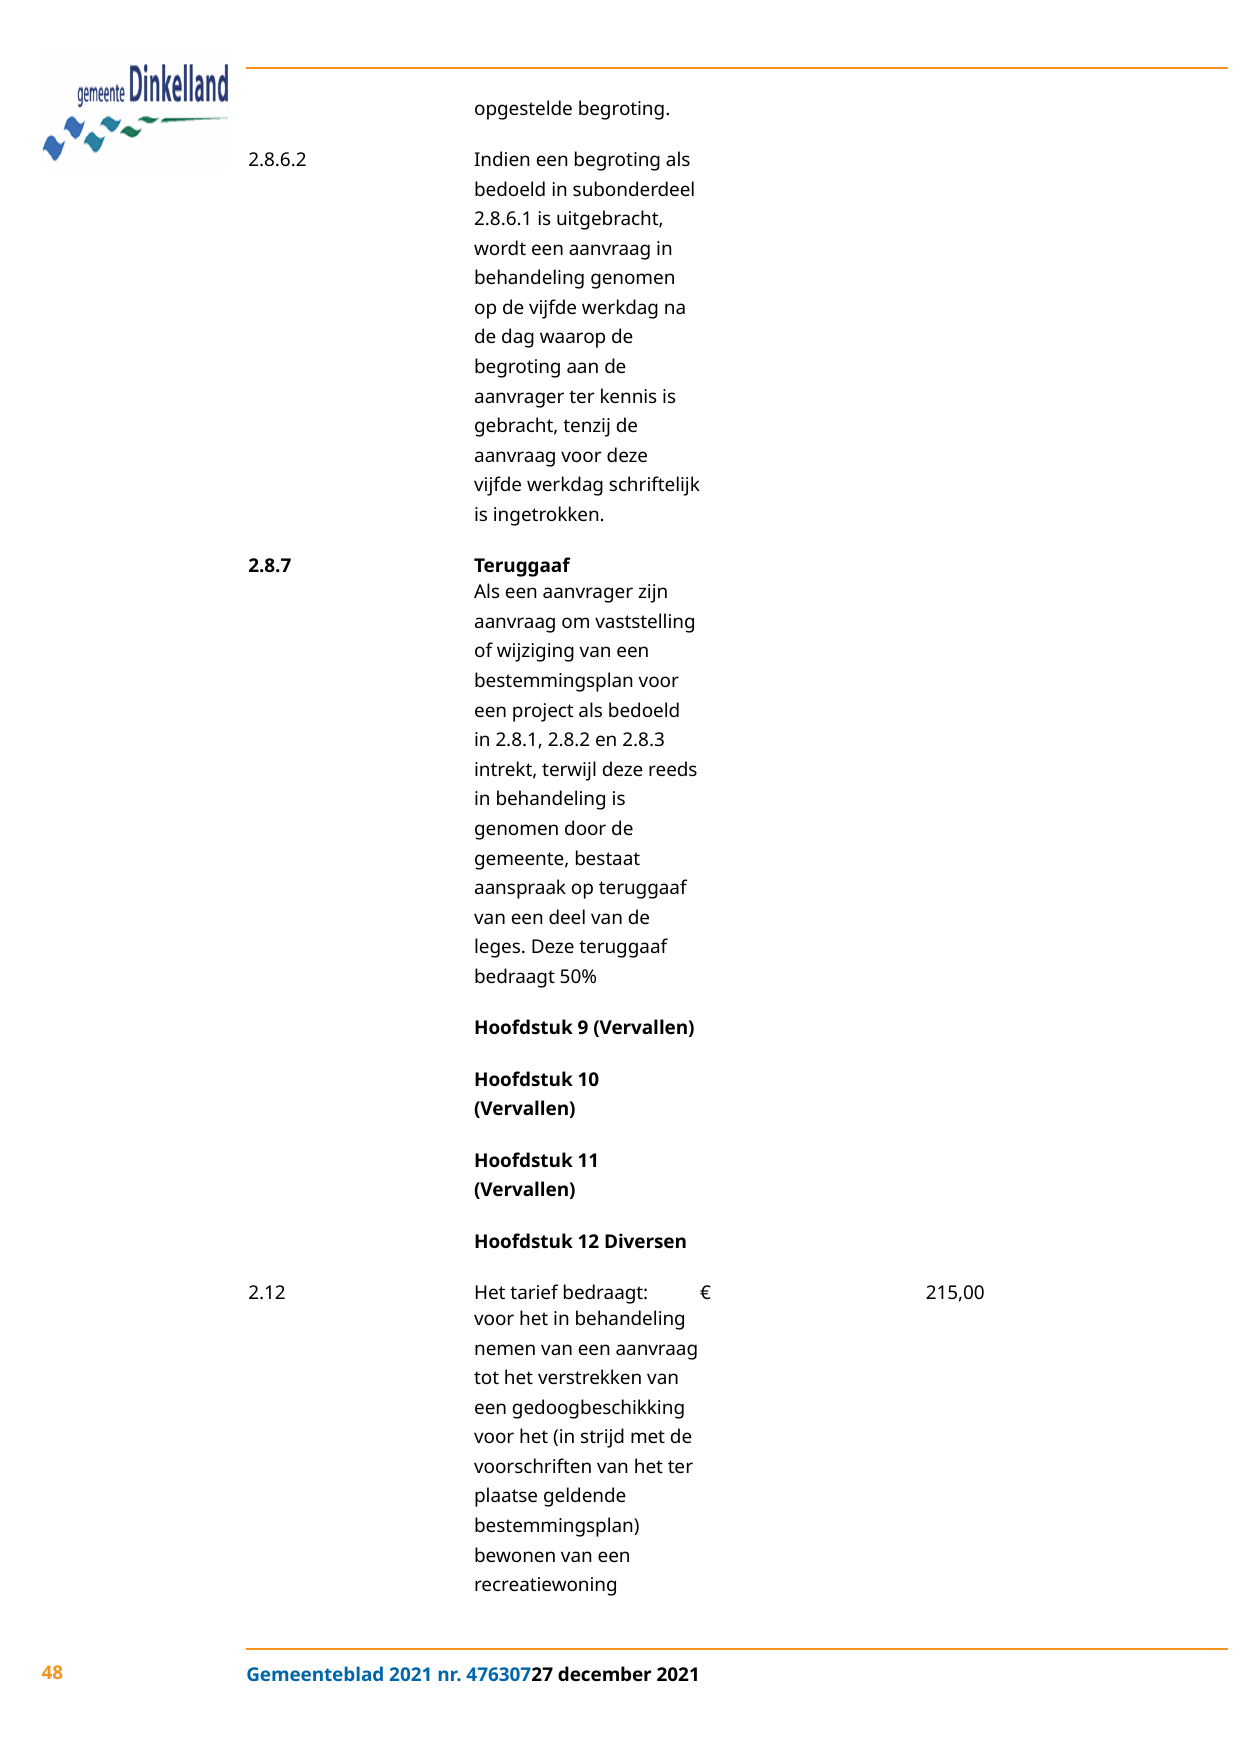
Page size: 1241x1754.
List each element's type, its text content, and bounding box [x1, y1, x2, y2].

table_cell [248, 1202, 474, 1228]
table_cell 2.8.7 [248, 553, 474, 578]
table_cell € [700, 1280, 926, 1305]
table_cell Indien een begroting als bedoeld in subonderdeel 2.8.6.1 is uitgebracht, wordt een aanvraag in behandeling genomen op de vijfde werkdag na de dag waarop de begroting aan de aanvrager ter kennis is gebracht, tenzij de aanvraag voor deze vijfde werkdag schriftelijk is ingetrokken. [474, 146, 700, 527]
table_cell [926, 1228, 1152, 1254]
table_cell [248, 121, 474, 146]
table_cell [926, 527, 1152, 553]
table_cell [474, 121, 700, 146]
table_cell [700, 1202, 926, 1228]
table_cell [700, 1305, 926, 1597]
table_cell [926, 1040, 1152, 1066]
table_cell [248, 1228, 474, 1254]
table_cell [926, 579, 1152, 989]
table_cell [248, 989, 474, 1014]
table_cell [926, 553, 1152, 578]
table_cell [474, 1254, 700, 1279]
table_cell [926, 1066, 1152, 1121]
table_cell [700, 95, 926, 121]
table_cell [926, 1147, 1152, 1202]
table_cell [926, 1121, 1152, 1147]
table_cell Hoofdstuk 9 (Vervallen) [474, 1015, 700, 1040]
table_cell [474, 527, 700, 553]
table_cell [248, 1015, 474, 1040]
table_cell [700, 1228, 926, 1254]
picture [41, 47, 231, 172]
table_cell [474, 989, 700, 1014]
table_cell [474, 1040, 700, 1066]
table_cell 2.8.6.2 [248, 146, 474, 527]
table_cell Hoofdstuk 10 (Vervallen) [474, 1066, 700, 1121]
table_cell [926, 1305, 1152, 1597]
table_cell [926, 95, 1152, 121]
table_cell [926, 989, 1152, 1014]
table_cell [474, 1202, 700, 1228]
table_cell Hoofdstuk 12 Diversen [474, 1228, 700, 1254]
table_cell [248, 1121, 474, 1147]
table_cell [700, 527, 926, 553]
table_cell [926, 1015, 1152, 1040]
table_cell [700, 1040, 926, 1066]
table_cell [248, 579, 474, 989]
table_cell [926, 1202, 1152, 1228]
table_cell Het tarief bedraagt: [474, 1280, 700, 1305]
table_cell [248, 527, 474, 553]
table_cell Teruggaaf [474, 553, 700, 578]
table_cell [700, 989, 926, 1014]
table_cell 215,00 [926, 1280, 1152, 1305]
table_cell [248, 1040, 474, 1066]
table_cell [700, 1015, 926, 1040]
table_cell [700, 1147, 926, 1202]
table_cell [700, 146, 926, 527]
table_cell Hoofdstuk 11 (Vervallen) [474, 1147, 700, 1202]
table_cell [700, 553, 926, 578]
table_cell [700, 121, 926, 146]
table_cell voor het in behandeling nemen van een aanvraag tot het verstrekken van een gedoogbeschikking voor het (in strijd met de voorschriften van het ter plaatse geldende bestemmingsplan) bewonen van een recreatiewoning [474, 1305, 700, 1597]
table_cell [926, 121, 1152, 146]
table_cell opgestelde begroting. [474, 95, 700, 121]
table_cell [248, 1305, 474, 1597]
table_cell [700, 1254, 926, 1279]
table_cell [474, 1121, 700, 1147]
table_cell 2.12 [248, 1280, 474, 1305]
table_cell [700, 1121, 926, 1147]
table_cell [248, 95, 474, 121]
table_cell Als een aanvrager zijn aanvraag om vaststelling of wijziging van een bestemmingsplan voor een project als bedoeld in 2.8.1, 2.8.2 en 2.8.3 intrekt, terwijl deze reeds in behandeling is genomen door de gemeente, bestaat aanspraak op teruggaaf van een deel van de leges. Deze teruggaaf bedraagt 50% [474, 579, 700, 989]
table_cell [926, 1254, 1152, 1279]
table_cell [926, 146, 1152, 527]
table_cell [700, 1066, 926, 1121]
table_cell [248, 1147, 474, 1202]
table_cell [700, 579, 926, 989]
table_cell [248, 1254, 474, 1279]
table_cell [248, 1066, 474, 1121]
